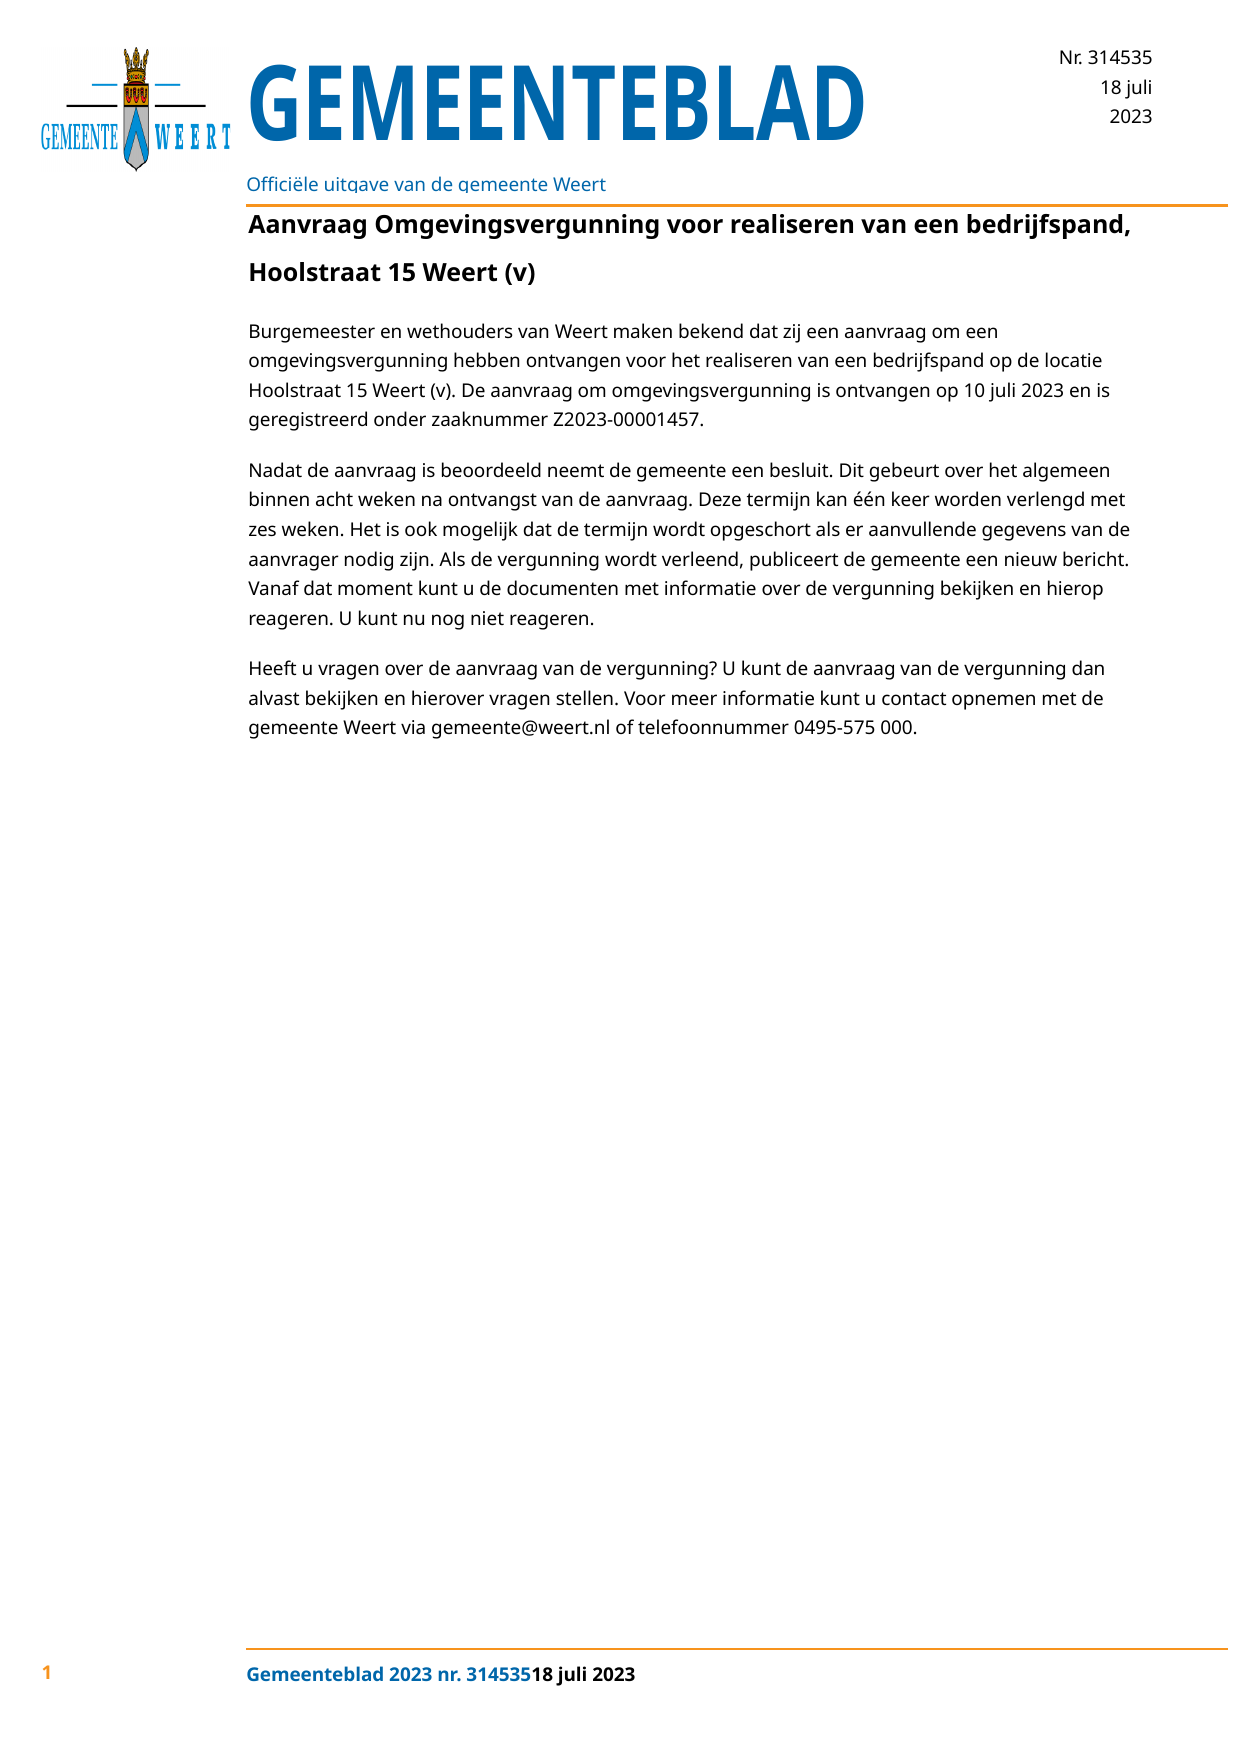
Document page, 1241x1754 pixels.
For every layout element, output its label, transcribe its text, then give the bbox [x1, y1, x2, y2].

picture [41, 47, 231, 172]
text Heeft u vragen over de aanvraag van de vergunning? U kunt de aanvraag van de vergunning dan alvast bekijken en hierover vragen stellen. Voor meer informatie kunt u contact opnemen met de gemeente Weert via gemeente@weert.nl of telefoonnummer 0495-575 000. [248, 655, 1152, 740]
text Burgemeester en wethouders van Weert maken bekend dat zij een aanvraag om een omgevingsvergunning hebben ontvangen voor het realiseren van een bedrijfspand op de locatie Hoolstraat 15 Weert (v). De aanvraag om omgevingsvergunning is ontvangen op 10 juli 2023 en is geregistreerd onder zaaknummer Z2023-00001457. [248, 318, 1152, 432]
text Aanvraag Omgevingsvergunning voor realiseren van een bedrijfspand, Hoolstraat 15 Weert (v) [248, 207, 1152, 288]
text Nadat de aanvraag is beoordeeld neemt de gemeente een besluit. Dit gebeurt over het algemeen binnen acht weken na ontvangst van de aanvraag. Deze termijn kan één keer worden verlengd met zes weken. Het is ook mogelijk dat de termijn wordt opgeschort als er aanvullende gegevens van de aanvrager nodig zijn. Als de vergunning wordt verleend, publiceert de gemeente een nieuw bericht. Vanaf dat moment kunt u de documenten met informatie over de vergunning bekijken en hierop reageren. U kunt nu nog niet reageren. [248, 457, 1152, 631]
